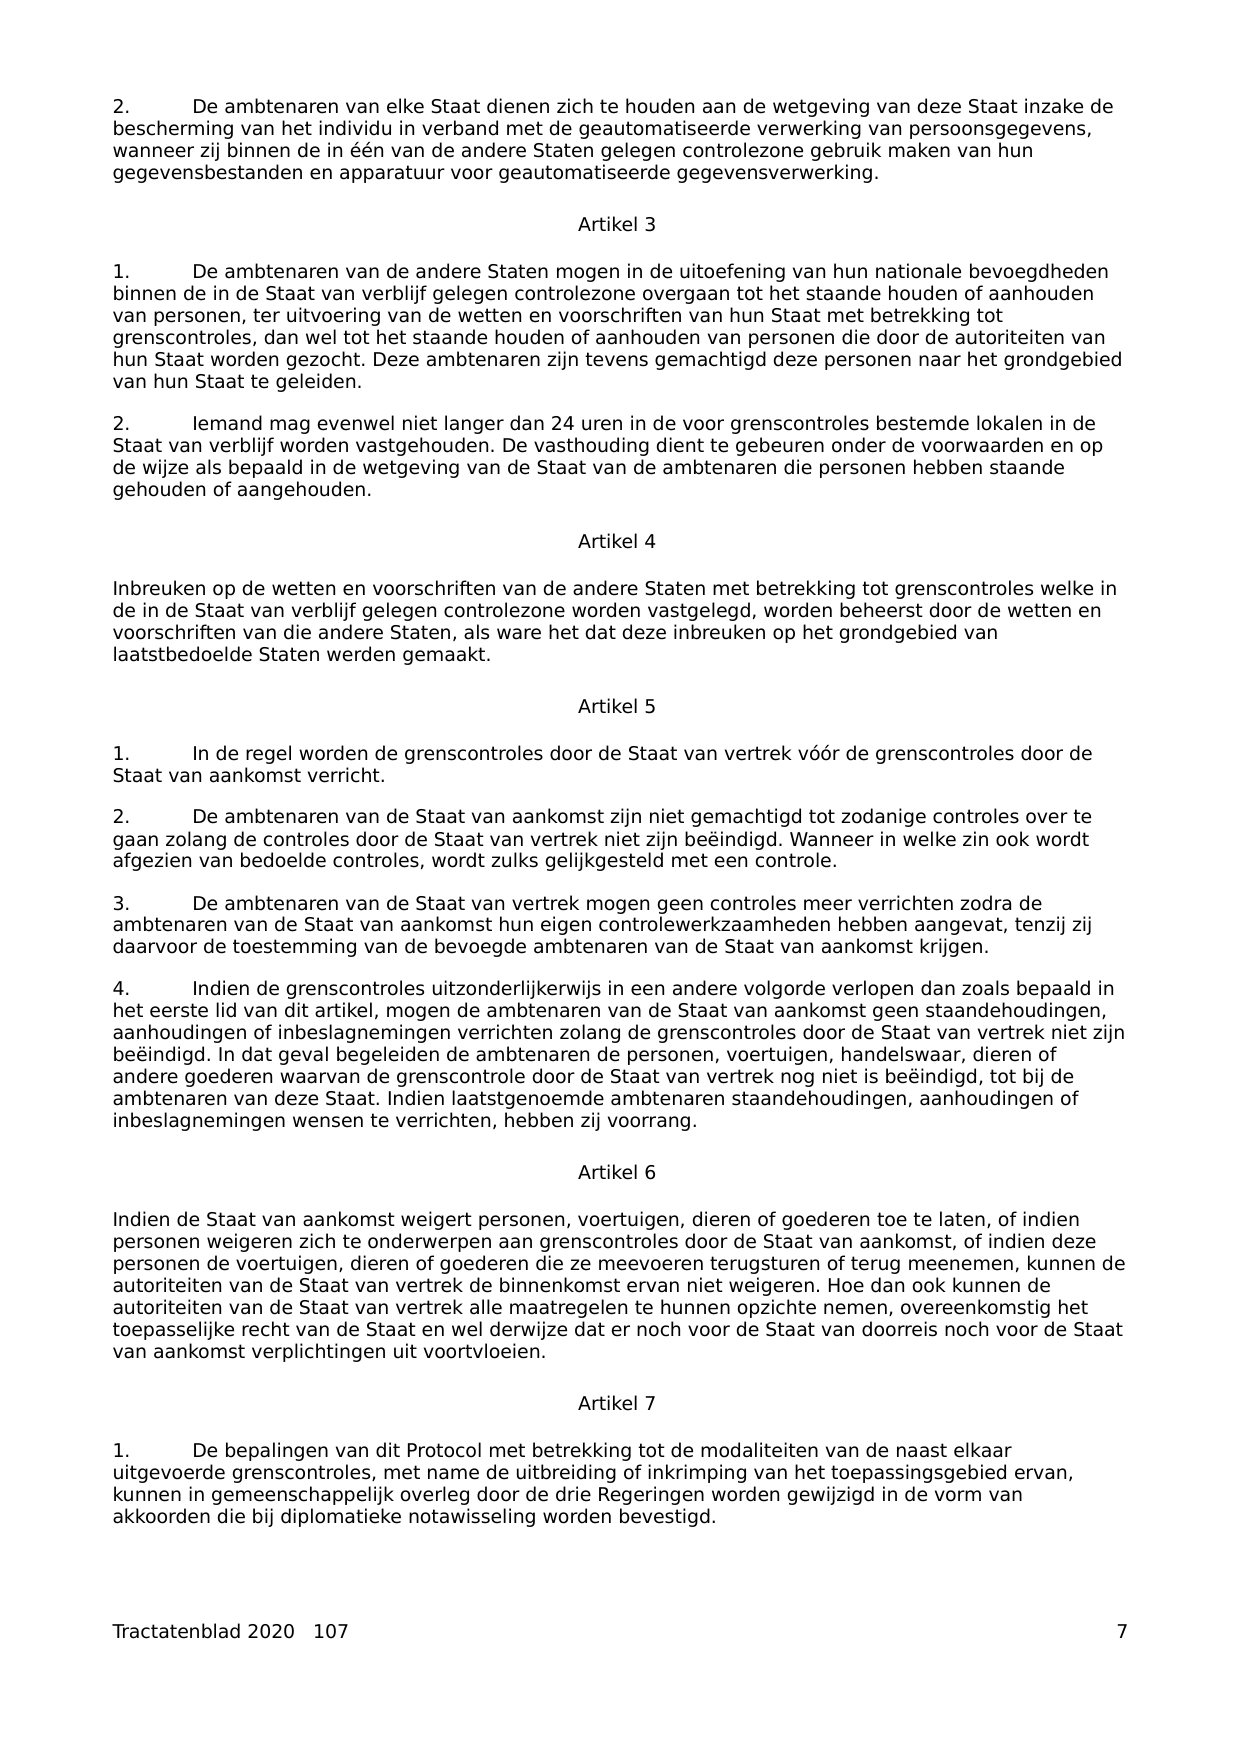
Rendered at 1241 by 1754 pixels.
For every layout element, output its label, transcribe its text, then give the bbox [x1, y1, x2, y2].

text Indien de Staat van aankomst weigert personen, voertuigen, dieren of goederen toe te laten, of indien personen weigeren zich te onderwerpen aan grenscontroles door de Staat van aankomst, of indien deze personen de voertuigen, dieren of goederen die ze meevoeren terugsturen of terug meenemen, kunnen de autoriteiten van de Staat van vertrek de binnenkomst ervan niet weigeren. Hoe dan ook kunnen de autoriteiten van de Staat van vertrek alle maatregelen te hunnen opzichte nemen, overeenkomstig het toepasselijke recht van de Staat en wel derwijze dat er noch voor de Staat van doorreis noch voor de Staat van aankomst verplichtingen uit voortvloeien. [112, 1209, 1128, 1363]
subtitle Artikel 3 [112, 214, 1128, 236]
subtitle Artikel 7 [112, 1393, 1128, 1415]
text 2. De ambtenaren van elke Staat dienen zich te houden aan de wetgeving van deze Staat inzake de bescherming van het individu in verband met de geautomatiseerde verwerking van persoonsgegevens, wanneer zij binnen de in één van de andere Staten gelegen controlezone gebruik maken van hun gegevensbestanden en apparatuur voor geautomatiseerde gegevensverwerking. [112, 96, 1128, 184]
text Inbreuken op de wetten en voorschriften van de andere Staten met betrekking tot grenscontroles welke in de in de Staat van verblijf gelegen controlezone worden vastgelegd, worden beheerst door de wetten en voorschriften van die andere Staten, als ware het dat deze inbreuken op het grondgebied van laatstbedoelde Staten werden gemaakt. [112, 578, 1128, 666]
text 4. Indien de grenscontroles uitzonderlijkerwijs in een andere volgorde verlopen dan zoals bepaald in het eerste lid van dit artikel, mogen de ambtenaren van de Staat van aankomst geen staandehoudingen, aanhoudingen of inbeslagnemingen verrichten zolang de grenscontroles door de Staat van vertrek niet zijn beëindigd. In dat geval begeleiden de ambtenaren de personen, voertuigen, handelswaar, dieren of andere goederen waarvan de grenscontrole door de Staat van vertrek nog niet is beëindigd, tot bij de ambtenaren van deze Staat. Indien laatstgenoemde ambtenaren staandehoudingen, aanhoudingen of inbeslagnemingen wensen te verrichten, hebben zij voorrang. [112, 978, 1128, 1132]
text 2. Iemand mag evenwel niet langer dan 24 uren in de voor grenscontroles bestemde lokalen in de Staat van verblijf worden vastgehouden. De vasthouding dient te gebeuren onder de voorwaarden en op de wijze als bepaald in de wetgeving van de Staat van de ambtenaren die personen hebben staande gehouden of aangehouden. [112, 413, 1128, 501]
subtitle Artikel 6 [112, 1162, 1128, 1184]
text 1. In de regel worden de grenscontroles door de Staat van vertrek vóór de grenscontroles door de Staat van aankomst verricht. [112, 742, 1128, 786]
subtitle Artikel 5 [112, 696, 1128, 717]
text 1. De ambtenaren van de andere Staten mogen in de uitoefening van hun nationale bevoegdheden binnen de in de Staat van verblijf gelegen controlezone overgaan tot het staande houden of aanhouden van personen, ter uitvoering van de wetten en voorschriften van hun Staat met betrekking tot grenscontroles, dan wel tot het staande houden of aanhouden van personen die door de autoriteiten van hun Staat worden gezocht. Deze ambtenaren zijn tevens gemachtigd deze personen naar het grondgebied van hun Staat te geleiden. [112, 261, 1128, 393]
text 1. De bepalingen van dit Protocol met betrekking tot de modaliteiten van de naast elkaar uitgevoerde grenscontroles, met name de uitbreiding of inkrimping van het toepassingsgebied ervan, kunnen in gemeenschappelijk overleg door de drie Regeringen worden gewijzigd in de vorm van akkoorden die bij diplomatieke notawisseling worden bevestigd. [112, 1440, 1128, 1528]
text 2. De ambtenaren van de Staat van aankomst zijn niet gemachtigd tot zodanige controles over te gaan zolang de controles door de Staat van vertrek niet zijn beëindigd. Wanneer in welke zin ook wordt afgezien van bedoelde controles, wordt zulks gelijkgesteld met een controle. [112, 806, 1128, 872]
text 3. De ambtenaren van de Staat van vertrek mogen geen controles meer verrichten zodra de ambtenaren van de Staat van aankomst hun eigen controlewerkzaamheden hebben aangevat, tenzij zij daarvoor de toestemming van de bevoegde ambtenaren van de Staat van aankomst krijgen. [112, 892, 1128, 958]
subtitle Artikel 4 [112, 531, 1128, 553]
